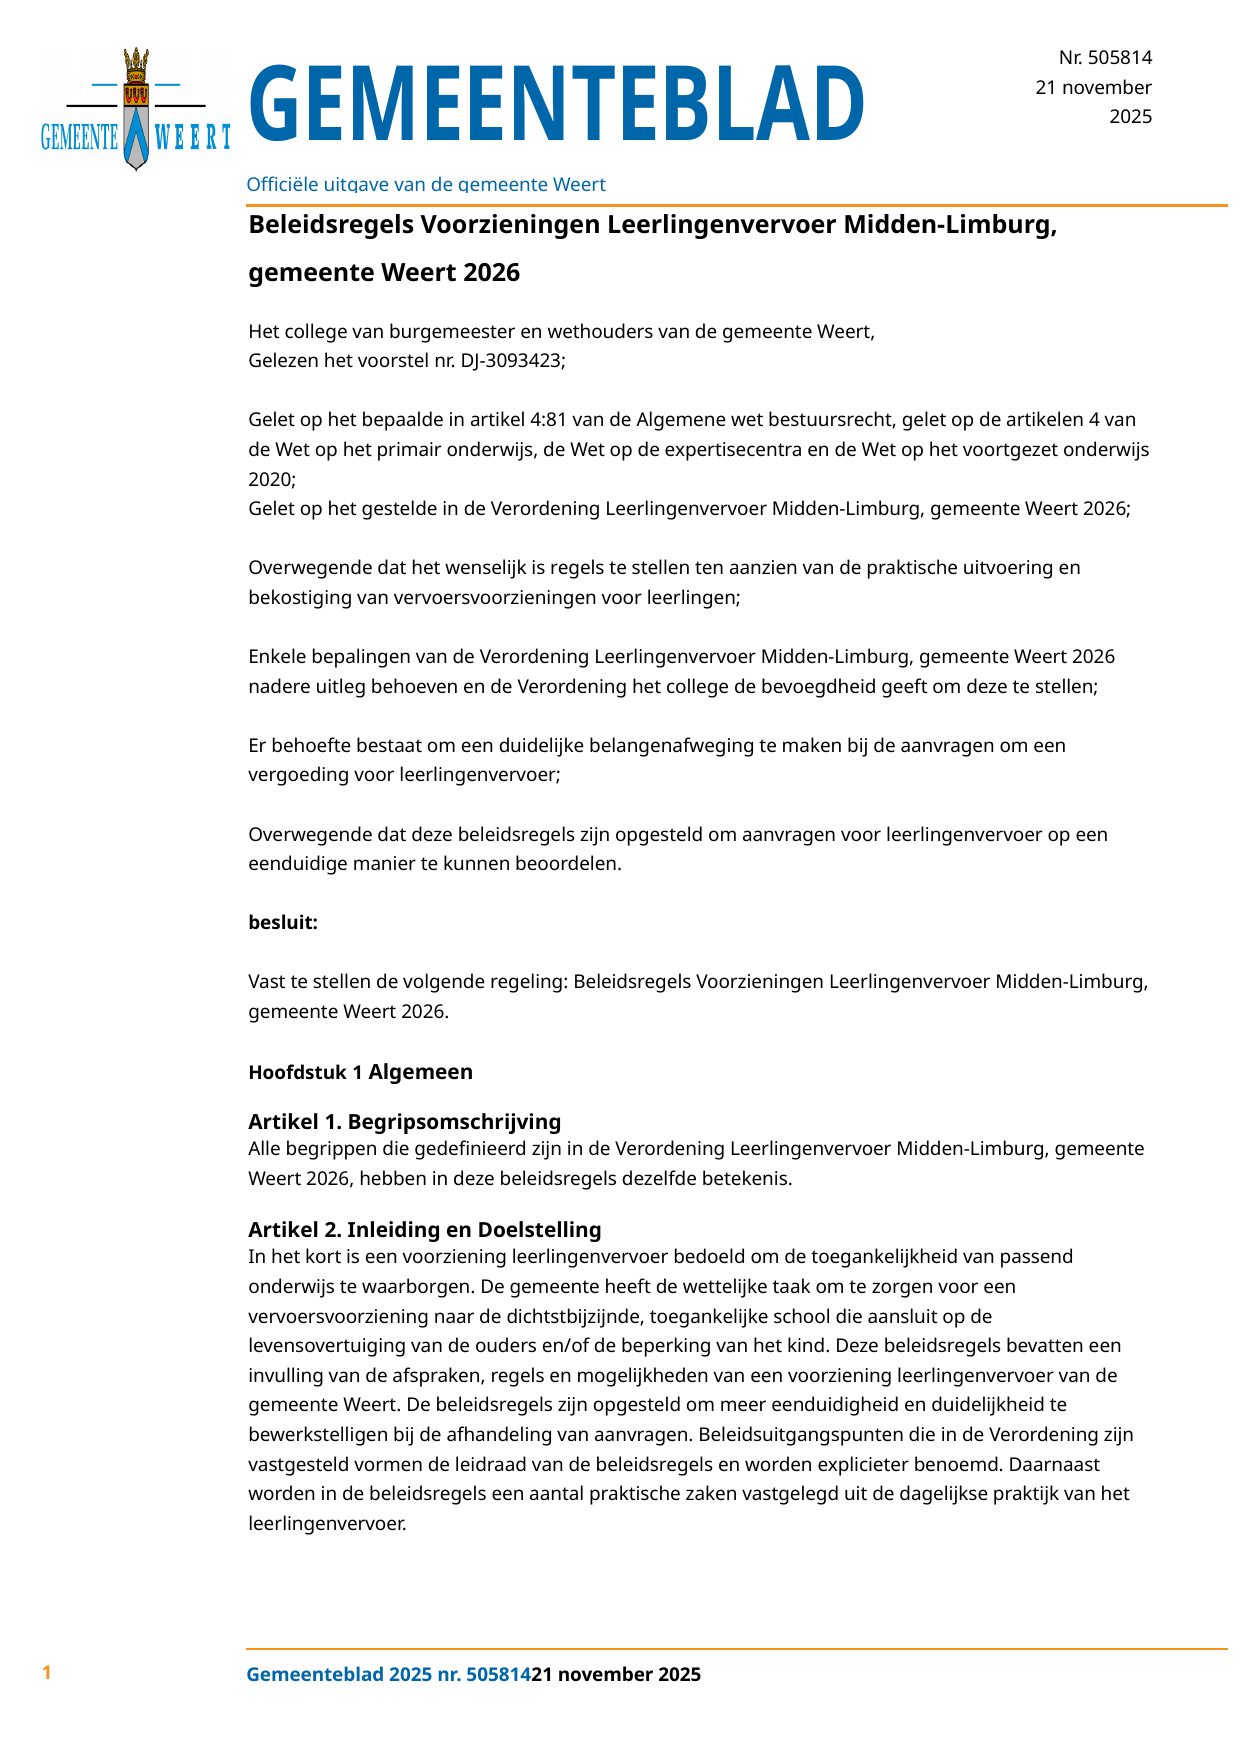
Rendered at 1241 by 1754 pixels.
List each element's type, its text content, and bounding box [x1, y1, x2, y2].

text Er behoefte bestaat om een duidelijke belangenafweging te maken bij de aanvragen om een vergoeding voor leerlingenvervoer; [248, 732, 1152, 787]
text Het college van burgemeester en wethouders van de gemeente Weert, [248, 318, 1152, 344]
text Enkele bepalingen van de Verordening Leerlingenvervoer Midden-Limburg, gemeente Weert 2026 nadere uitleg behoeven en de Verordening het college de bevoegdheid geeft om deze te stellen; [248, 643, 1152, 699]
text Vast te stellen de volgende regeling: Beleidsregels Voorzieningen Leerlingenvervoer Midden-Limburg, gemeente Weert 2026. [248, 969, 1152, 1024]
text besluit: [248, 909, 1152, 935]
text Overwegende dat deze beleidsregels zijn opgesteld om aanvragen voor leerlingenvervoer op een eenduidige manier te kunnen beoordelen. [248, 821, 1152, 876]
picture [41, 47, 231, 172]
text Gelet op het bepaalde in artikel 4:81 van de Algemene wet bestuursrecht, gelet op de artikelen 4 van de Wet op het primair onderwijs, de Wet op de expertisecentra en de Wet op het voortgezet onderwijs 2020; [248, 407, 1152, 492]
text Gelezen het voorstel nr. DJ-3093423; [248, 347, 1152, 373]
text Artikel 1. Begripsomschrijving [248, 1107, 1152, 1135]
text Alle begrippen die gedefinieerd zijn in de Verordening Leerlingenvervoer Midden-Limburg, gemeente Weert 2026, hebben in deze beleidsregels dezelfde betekenis. [248, 1135, 1152, 1191]
text Beleidsregels Voorzieningen Leerlingenvervoer Midden-Limburg, gemeente Weert 2026 [248, 207, 1152, 288]
text Overwegende dat het wenselijk is regels te stellen ten aanzien van de praktische uitvoering en bekostiging van vervoersvoorzieningen voor leerlingen; [248, 554, 1152, 610]
text In het kort is een voorziening leerlingenvervoer bedoeld om de toegankelijkheid van passend onderwijs te waarborgen. De gemeente heeft de wettelijke taak om te zorgen voor een vervoersvoorziening naar de dichtstbijzijnde, toegankelijke school die aansluit op de levensovertuiging van de ouders en/of de beperking van het kind. Deze beleidsregels bevatten een invulling van de afspraken, regels en mogelijkheden van een voorziening leerlingenvervoer van de gemeente Weert. De beleidsregels zijn opgesteld om meer eenduidigheid en duidelijkheid te bewerkstelligen bij de afhandeling van aanvragen. Beleidsuitgangspunten die in de Verordening zijn vastgesteld vormen de leidraad van de beleidsregels en worden explicieter benoemd. Daarnaast worden in de beleidsregels een aantal praktische zaken vastgelegd uit de dagelijkse praktijk van het leerlingenvervoer. [248, 1244, 1152, 1536]
text Gelet op het gestelde in de Verordening Leerlingenvervoer Midden-Limburg, gemeente Weert 2026; [248, 495, 1152, 521]
text Hoofdstuk 1 Algemeen [248, 1057, 1152, 1086]
text Artikel 2. Inleiding en Doelstelling [248, 1215, 1152, 1244]
